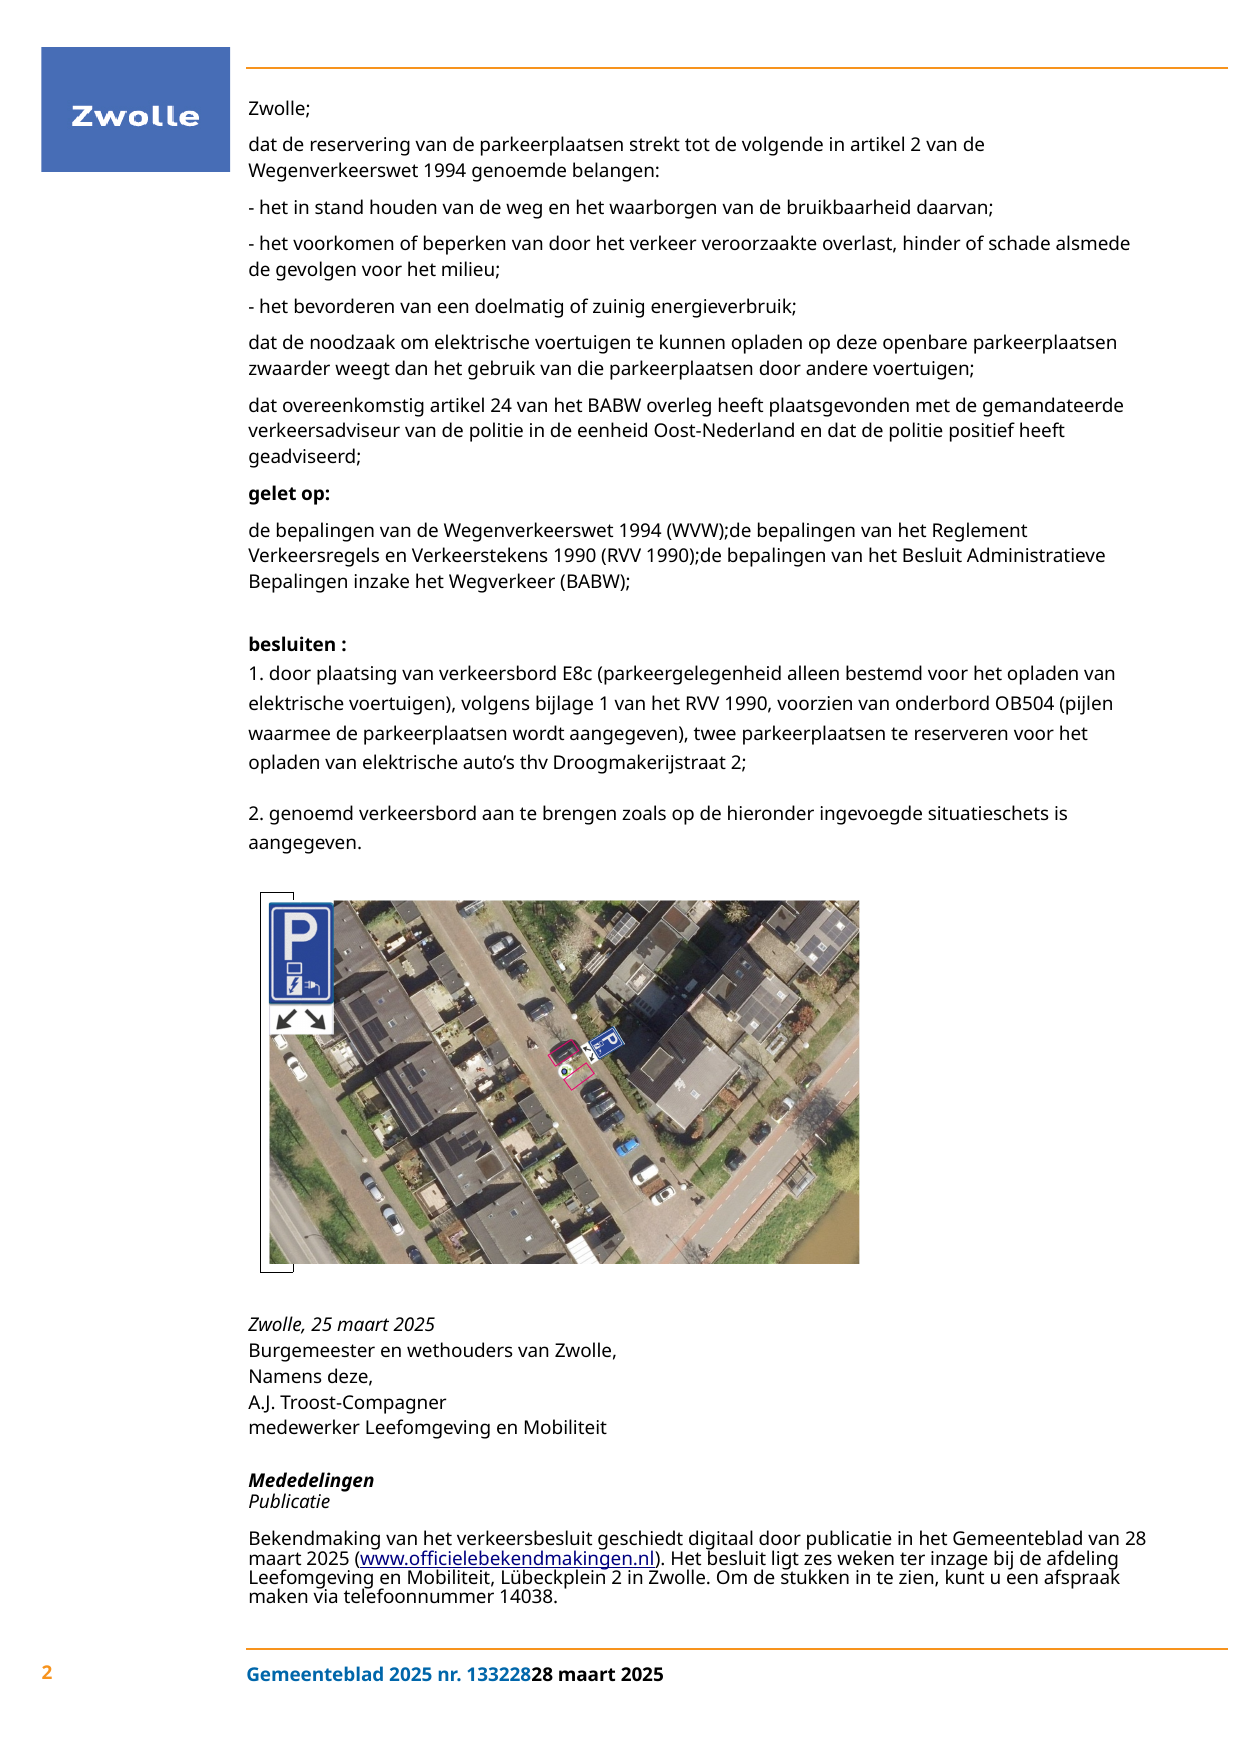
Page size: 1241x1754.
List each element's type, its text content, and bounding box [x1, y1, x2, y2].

text 1. door plaatsing van verkeersbord E8c (parkeergelegenheid alleen bestemd voor het opladen van elektrische voertuigen), volgens bijlage 1 van het RVV 1990, voorzien van onderbord OB504 (pijlen waarmee de parkeerplaatsen wordt aangegeven), twee parkeerplaatsen te reserveren voor het opladen van elektrische auto’s thv Droogmakerijstraat 2; [248, 661, 1152, 775]
text Mededelingen [248, 1467, 1152, 1493]
text Publicatie [248, 1493, 1152, 1512]
text - het bevorderen van een doelmatig of zuinig energieverbruik; [248, 293, 1152, 319]
text Zwolle; [248, 95, 1152, 121]
text Zwolle, 25 maart 2025 [248, 1312, 1152, 1337]
text 2. genoemd verkeersbord aan te brengen zoals op de hieronder ingevoegde situatieschets is aangegeven. [248, 800, 1152, 855]
text Namens deze, [248, 1363, 1152, 1389]
text Burgemeester en wethouders van Zwolle, [248, 1337, 1152, 1363]
text de bepalingen van de Wegenverkeerswet 1994 (WVW);de bepalingen van het Reglement Verkeersregels en Verkeerstekens 1990 (RVV 1990);de bepalingen van het Besluit Administratieve Bepalingen inzake het Wegverkeer (BABW); [248, 517, 1152, 594]
text dat de reservering van de parkeerplaatsen strekt tot de volgende in artikel 2 van de Wegenverkeerswet 1994 genoemde belangen: [248, 131, 1152, 183]
text dat overeenkomstig artikel 24 van het BABW overleg heeft plaatsgevonden met de gemandateerde verkeersadviseur van de politie in de eenheid Oost-Nederland en dat de politie positief heeft geadviseerd; [248, 392, 1152, 469]
picture [268, 900, 860, 1264]
picture [41, 47, 231, 172]
text medewerker Leefomgeving en Mobiliteit [248, 1414, 1152, 1440]
text Bekendmaking van het verkeersbesluit geschiedt digitaal door publicatie in het Gemeenteblad van 28 maart 2025 (www.officielebekendmakingen.nl). Het besluit ligt zes weken ter inzage bij de afdeling Leefomgeving en Mobiliteit, Lübeckplein 2 in Zwolle. Om de stukken in te zien, kunt u een afspraak maken via telefoonnummer 14038. [248, 1530, 1152, 1607]
text besluiten : [248, 631, 1152, 657]
text dat de noodzaak om elektrische voertuigen te kunnen opladen op deze openbare parkeerplaatsen zwaarder weegt dan het gebruik van die parkeerplaatsen door andere voertuigen; [248, 329, 1152, 381]
text - het voorkomen of beperken van door het verkeer veroorzaakte overlast, hinder of schade alsmede de gevolgen voor het milieu; [248, 231, 1152, 282]
text A.J. Troost-Compagner [248, 1389, 1152, 1414]
text - het in stand houden van de weg en het waarborgen van de bruikbaarheid daarvan; [248, 194, 1152, 219]
text gelet op: [248, 480, 1152, 506]
